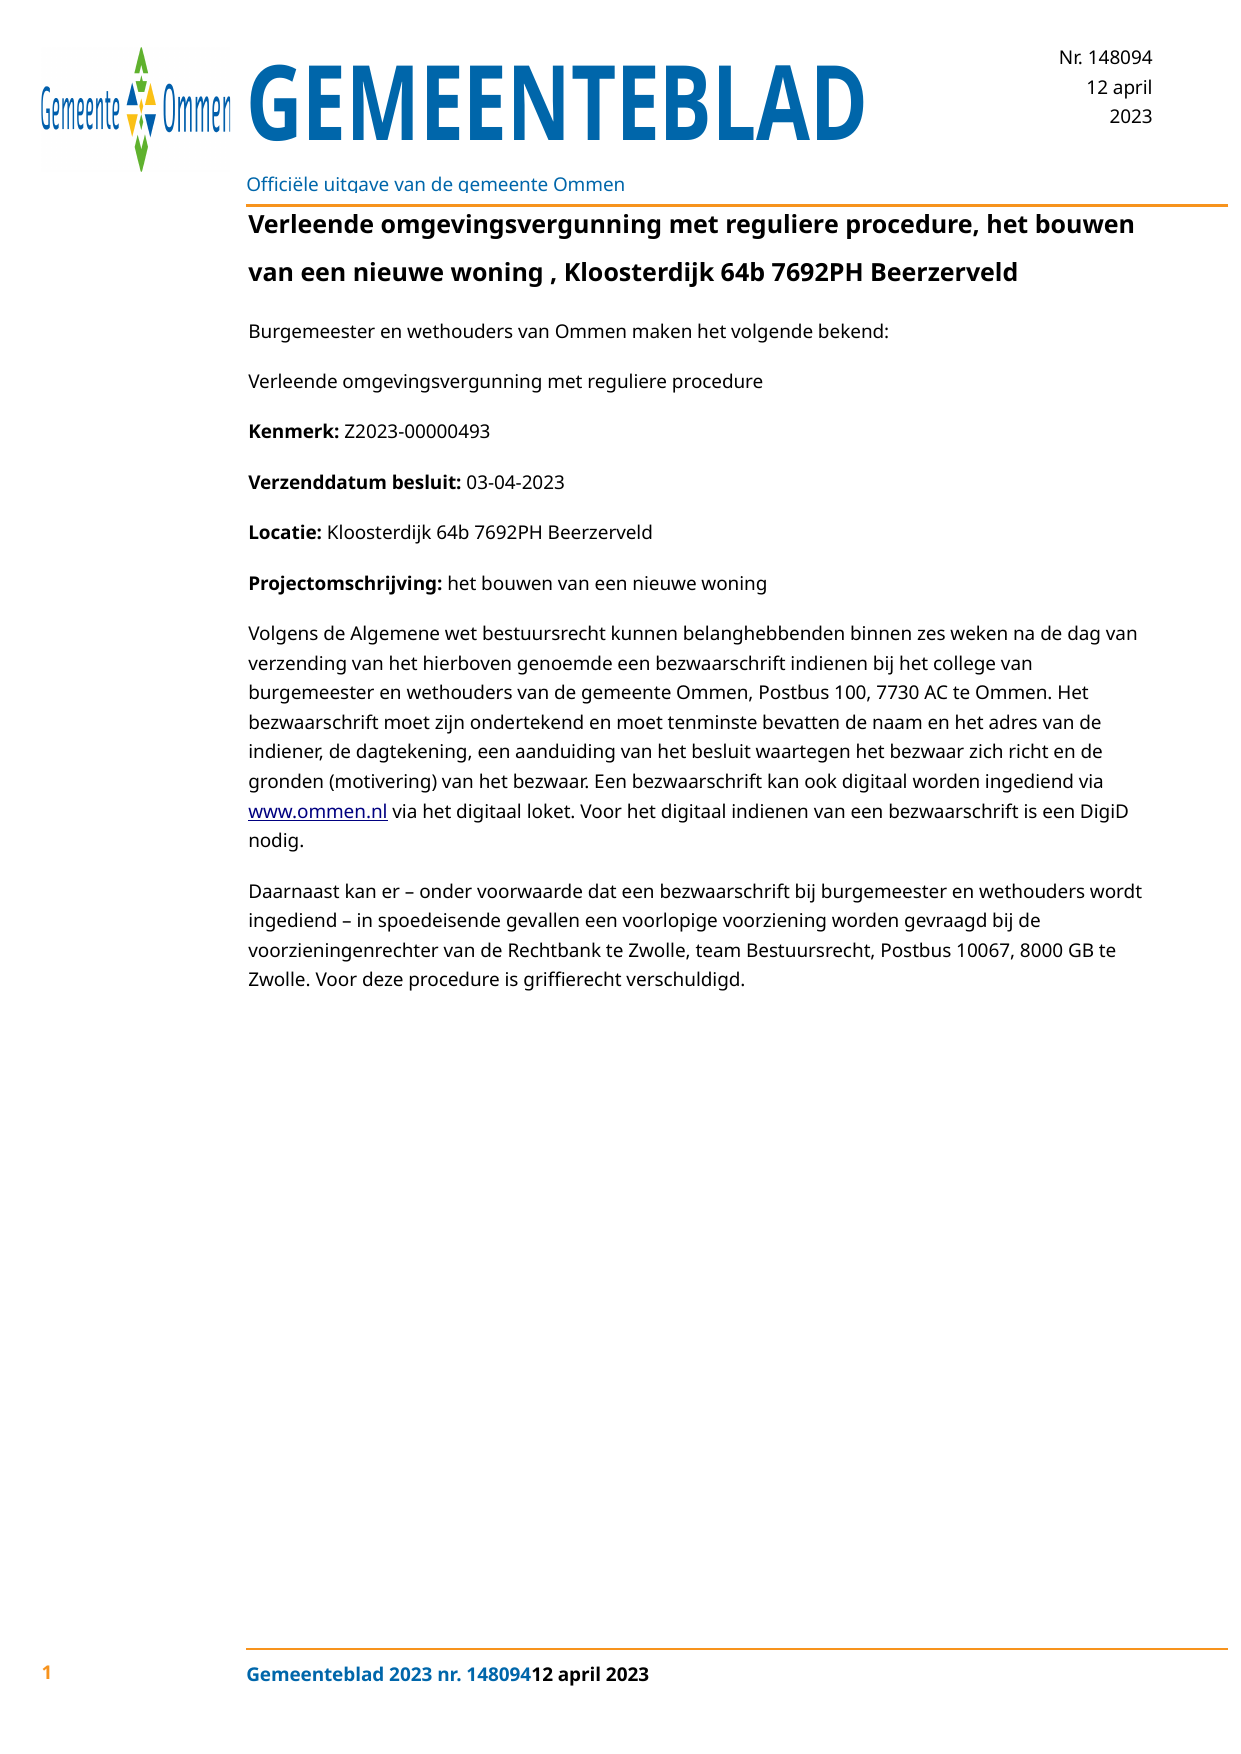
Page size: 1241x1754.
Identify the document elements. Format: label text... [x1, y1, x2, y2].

text Projectomschrijving: het bouwen van een nieuwe woning [248, 570, 1152, 596]
text Volgens de Algemene wet bestuursrecht kunnen belanghebbenden binnen zes weken na de dag van verzending van het hierboven genoemde een bezwaarschrift indienen bij het college van burgemeester en wethouders van de gemeente Ommen, Postbus 100, 7730 AC te Ommen. Het bezwaarschrift moet zijn ondertekend en moet tenminste bevatten de naam en het adres van de indiener, de dagtekening, een aanduiding van het besluit waartegen het bezwaar zich richt en de gronden (motivering) van het bezwaar. Een bezwaarschrift kan ook digitaal worden ingediend via www.ommen.nl via het digitaal loket. Voor het digitaal indienen van een bezwaarschrift is een DigiD nodig. [248, 620, 1152, 853]
text Verleende omgevingsvergunning met reguliere procedure, het bouwen van een nieuwe woning , Kloosterdijk 64b 7692PH Beerzerveld [248, 207, 1152, 288]
picture [41, 47, 231, 172]
text Burgemeester en wethouders van Ommen maken het volgende bekend: [248, 318, 1152, 344]
text Kenmerk: Z2023-00000493 [248, 419, 1152, 444]
text Daarnaast kan er – onder voorwaarde dat een bezwaarschrift bij burgemeester en wethouders wordt ingediend – in spoedeisende gevallen een voorlopige voorziening worden gevraagd bij de voorzieningenrechter van de Rechtbank te Zwolle, team Bestuursrecht, Postbus 10067, 8000 GB te Zwolle. Voor deze procedure is griffierecht verschuldigd. [248, 878, 1152, 992]
text Locatie: Kloosterdijk 64b 7692PH Beerzerveld [248, 519, 1152, 545]
text Verzenddatum besluit: 03-04-2023 [248, 469, 1152, 495]
text Verleende omgevingsvergunning met reguliere procedure [248, 368, 1152, 394]
